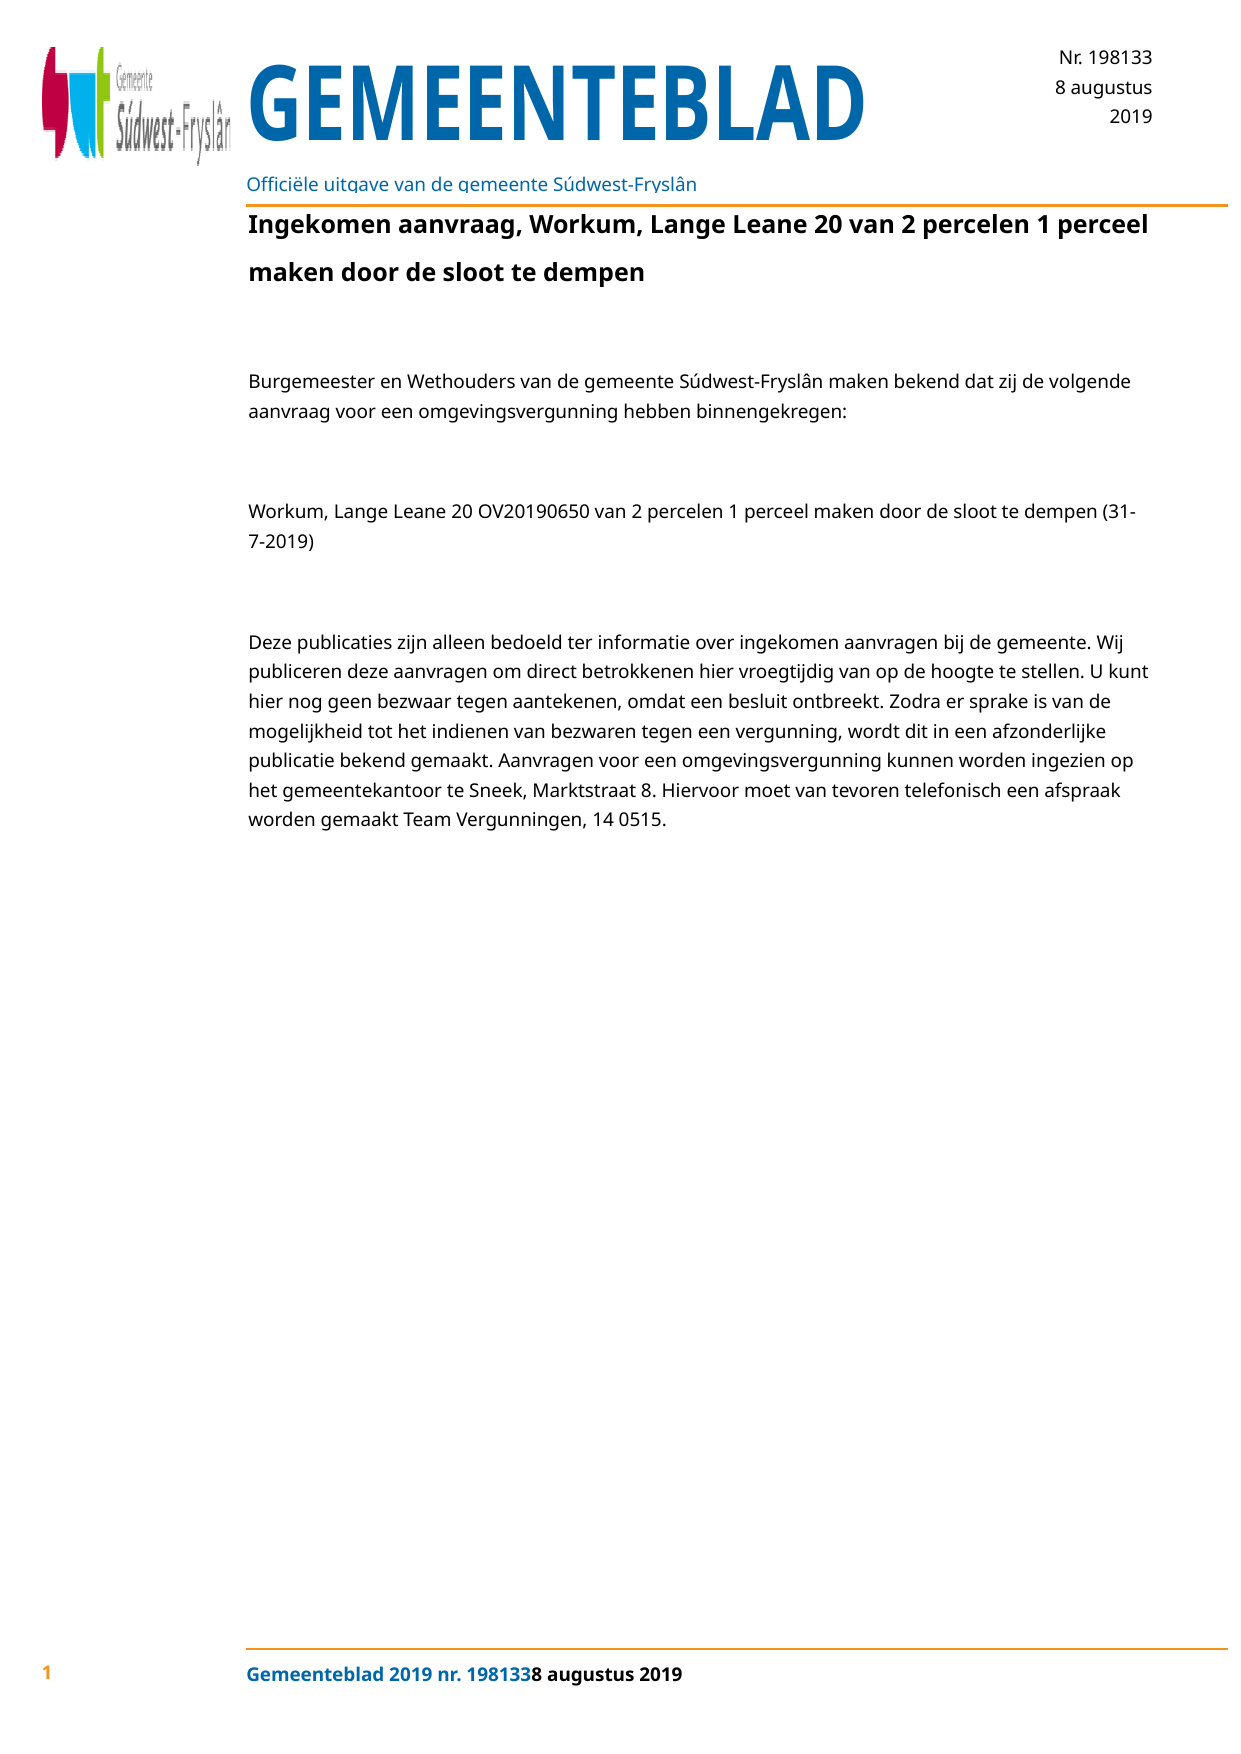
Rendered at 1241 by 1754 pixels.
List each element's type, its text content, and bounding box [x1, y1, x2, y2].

picture [41, 47, 231, 172]
text Burgemeester en Wethouders van de gemeente Súdwest-Fryslân maken bekend dat zij de volgende aanvraag voor een omgevingsvergunning hebben binnengekregen: [248, 368, 1152, 424]
text Deze publicaties zijn alleen bedoeld ter informatie over ingekomen aanvragen bij de gemeente. Wij publiceren deze aanvragen om direct betrokkenen hier vroegtijdig van op de hoogte te stellen. U kunt hier nog geen bezwaar tegen aantekenen, omdat een besluit ontbreekt. Zodra er sprake is van de mogelijkheid tot het indienen van bezwaren tegen een vergunning, wordt dit in een afzonderlijke publicatie bekend gemaakt. Aanvragen voor een omgevingsvergunning kunnen worden ingezien op het gemeentekantoor te Sneek, Marktstraat 8. Hiervoor moet van tevoren telefonisch een afspraak worden gemaakt Team Vergunningen, 14 0515. [248, 629, 1152, 832]
text Workum, Lange Leane 20 OV20190650 van 2 percelen 1 perceel maken door de sloot te dempen (31-7-2019) [248, 499, 1152, 554]
text Ingekomen aanvraag, Workum, Lange Leane 20 van 2 percelen 1 perceel maken door de sloot te dempen [248, 207, 1152, 288]
